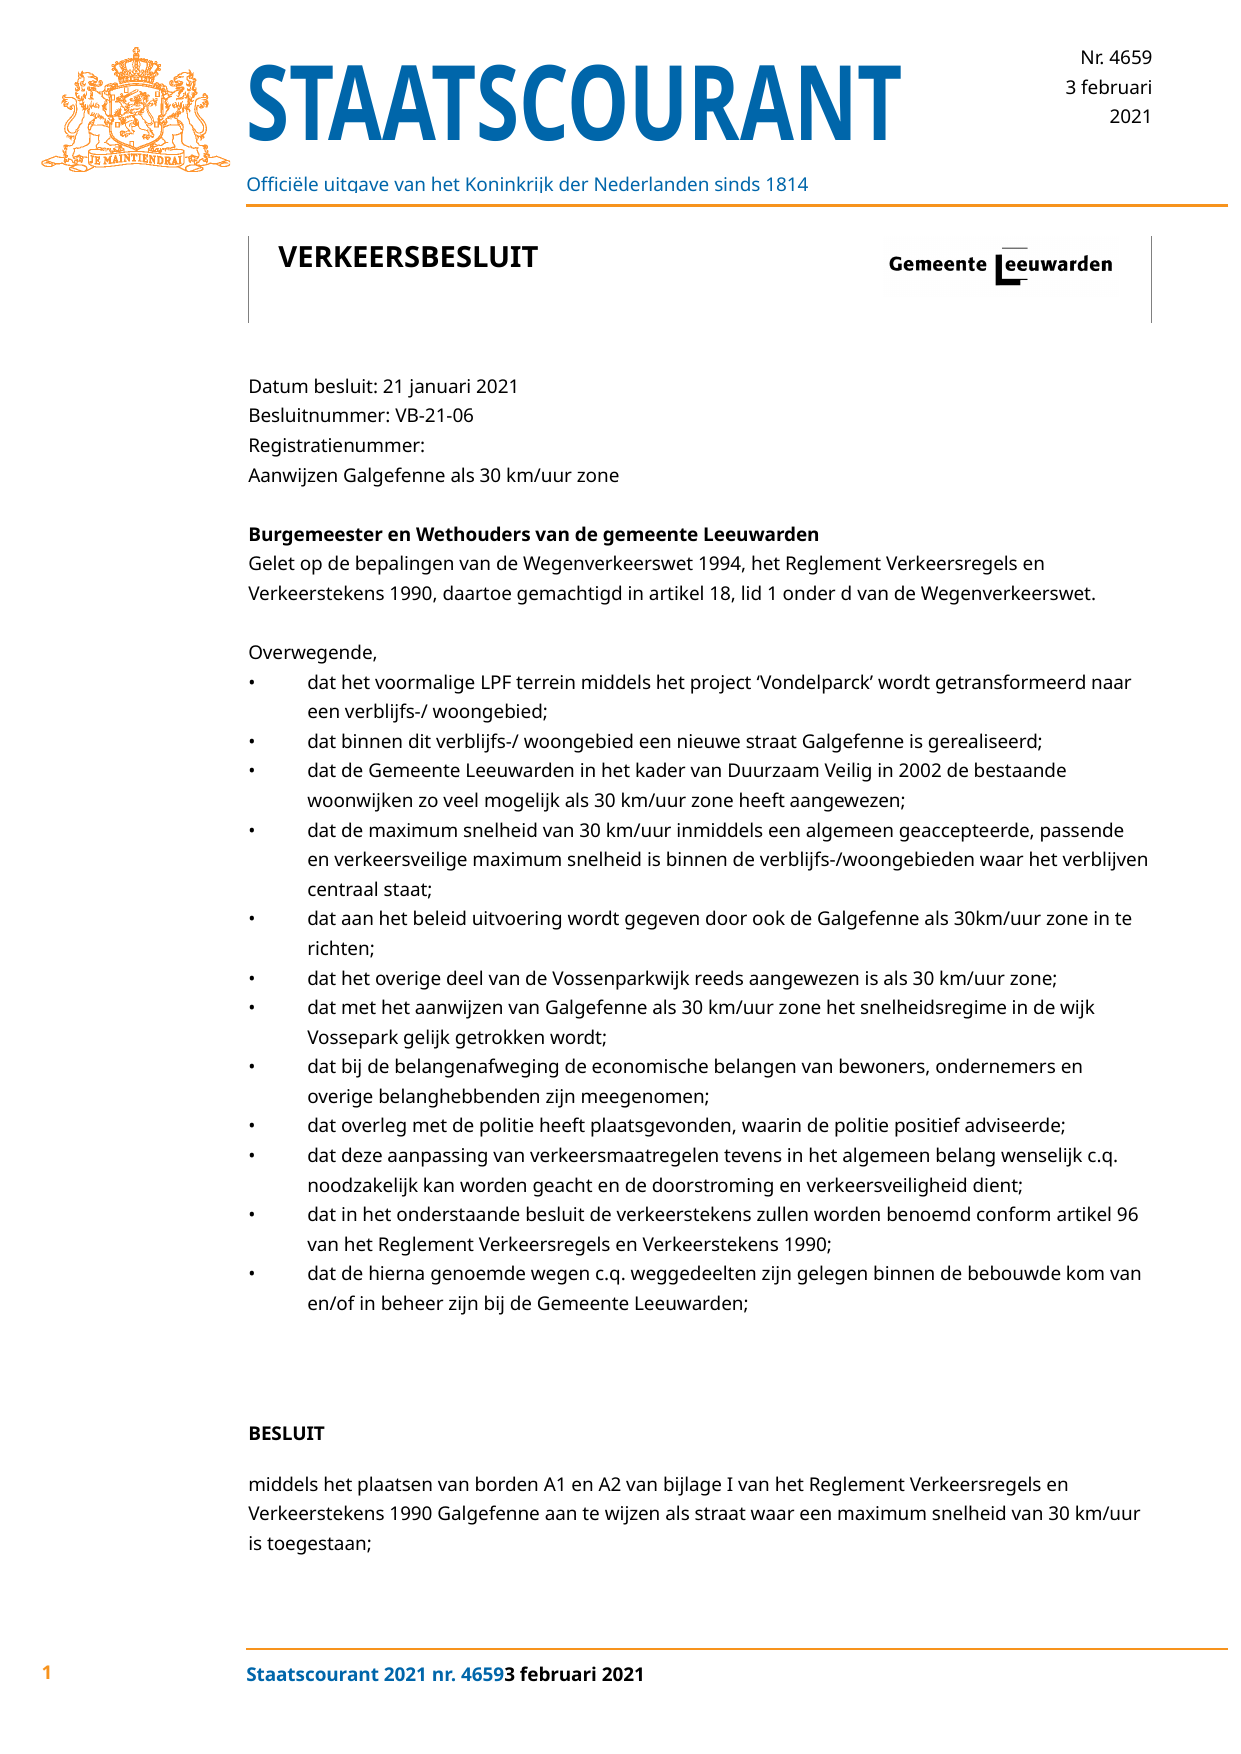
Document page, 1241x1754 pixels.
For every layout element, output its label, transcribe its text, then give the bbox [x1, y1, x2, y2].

text BESLUIT [248, 1421, 1152, 1446]
text Datum besluit: 21 januari 2021 [248, 373, 1152, 399]
text Besluitnummer: VB-21-06 [248, 403, 1152, 428]
list dat binnen dit verblijfs-/ woongebied een nieuwe straat Galgefenne is gerealiseerd; [248, 728, 1152, 754]
list dat met het aanwijzen van Galgefenne als 30 km/uur zone het snelheidsregime in de wijk Vossepark gelijk getrokken wordt; [248, 994, 1152, 1049]
list dat deze aanpassing van verkeersmaatregelen tevens in het algemeen belang wenselijk c.q. noodzakelijk kan worden geacht en de doorstroming en verkeersveiligheid dient; [248, 1142, 1152, 1197]
list dat bij de belangenafweging de economische belangen van bewoners, ondernemers en overige belanghebbenden zijn meegenomen; [248, 1053, 1152, 1109]
text Gelet op de bepalingen van de Wegenverkeerswet 1994, het Reglement Verkeersregels en Verkeerstekens 1990, daartoe gemachtigd in artikel 18, lid 1 onder d van de Wegenverkeerswet. [248, 551, 1152, 606]
list dat het overige deel van de Vossenparkwijk reeds aangewezen is als 30 km/uur zone; [248, 965, 1152, 990]
list dat overleg met de politie heeft plaatsgevonden, waarin de politie positief adviseerde; [248, 1113, 1152, 1138]
list dat het voormalige LPF terrein middels het project ‘Vondelparck’ wordt getransformeerd naar een verblijfs-/ woongebied; [248, 669, 1152, 724]
table_header [850, 236, 1151, 323]
text Overwegende, [248, 639, 1152, 665]
text Burgemeester en Wethouders van de gemeente Leeuwarden [248, 521, 1152, 547]
list dat de Gemeente Leeuwarden in het kader van Duurzaam Veilig in 2002 de bestaande woonwijken zo veel mogelijk als 30 km/uur zone heeft aangewezen; [248, 758, 1152, 813]
table_header VERKEERSBESLUIT [249, 236, 850, 323]
text Registratienummer: [248, 432, 1152, 458]
list dat in het onderstaande besluit de verkeerstekens zullen worden benoemd conform artikel 96 van het Reglement Verkeersregels en Verkeerstekens 1990; [248, 1201, 1152, 1257]
list dat de maximum snelheid van 30 km/uur inmiddels een algemeen geaccepteerde, passende en verkeersveilige maximum snelheid is binnen de verblijfs-/woongebieden waar het verblijven centraal staat; [248, 817, 1152, 902]
list dat aan het beleid uitvoering wordt gegeven door ook de Galgefenne als 30km/uur zone in te richten; [248, 906, 1152, 961]
text Aanwijzen Galgefenne als 30 km/uur zone [248, 462, 1152, 487]
list dat de hierna genoemde wegen c.q. weggedeelten zijn gelegen binnen de bebouwde kom van en/of in beheer zijn bij de Gemeente Leeuwarden; [248, 1261, 1152, 1316]
text middels het plaatsen van borden A1 en A2 van bijlage I van het Reglement Verkeersregels en Verkeerstekens 1990 Galgefenne aan te wijzen als straat waar een maximum snelheid van 30 km/uur is toegestaan; [248, 1471, 1152, 1556]
picture [41, 47, 231, 172]
picture [882, 236, 1119, 297]
